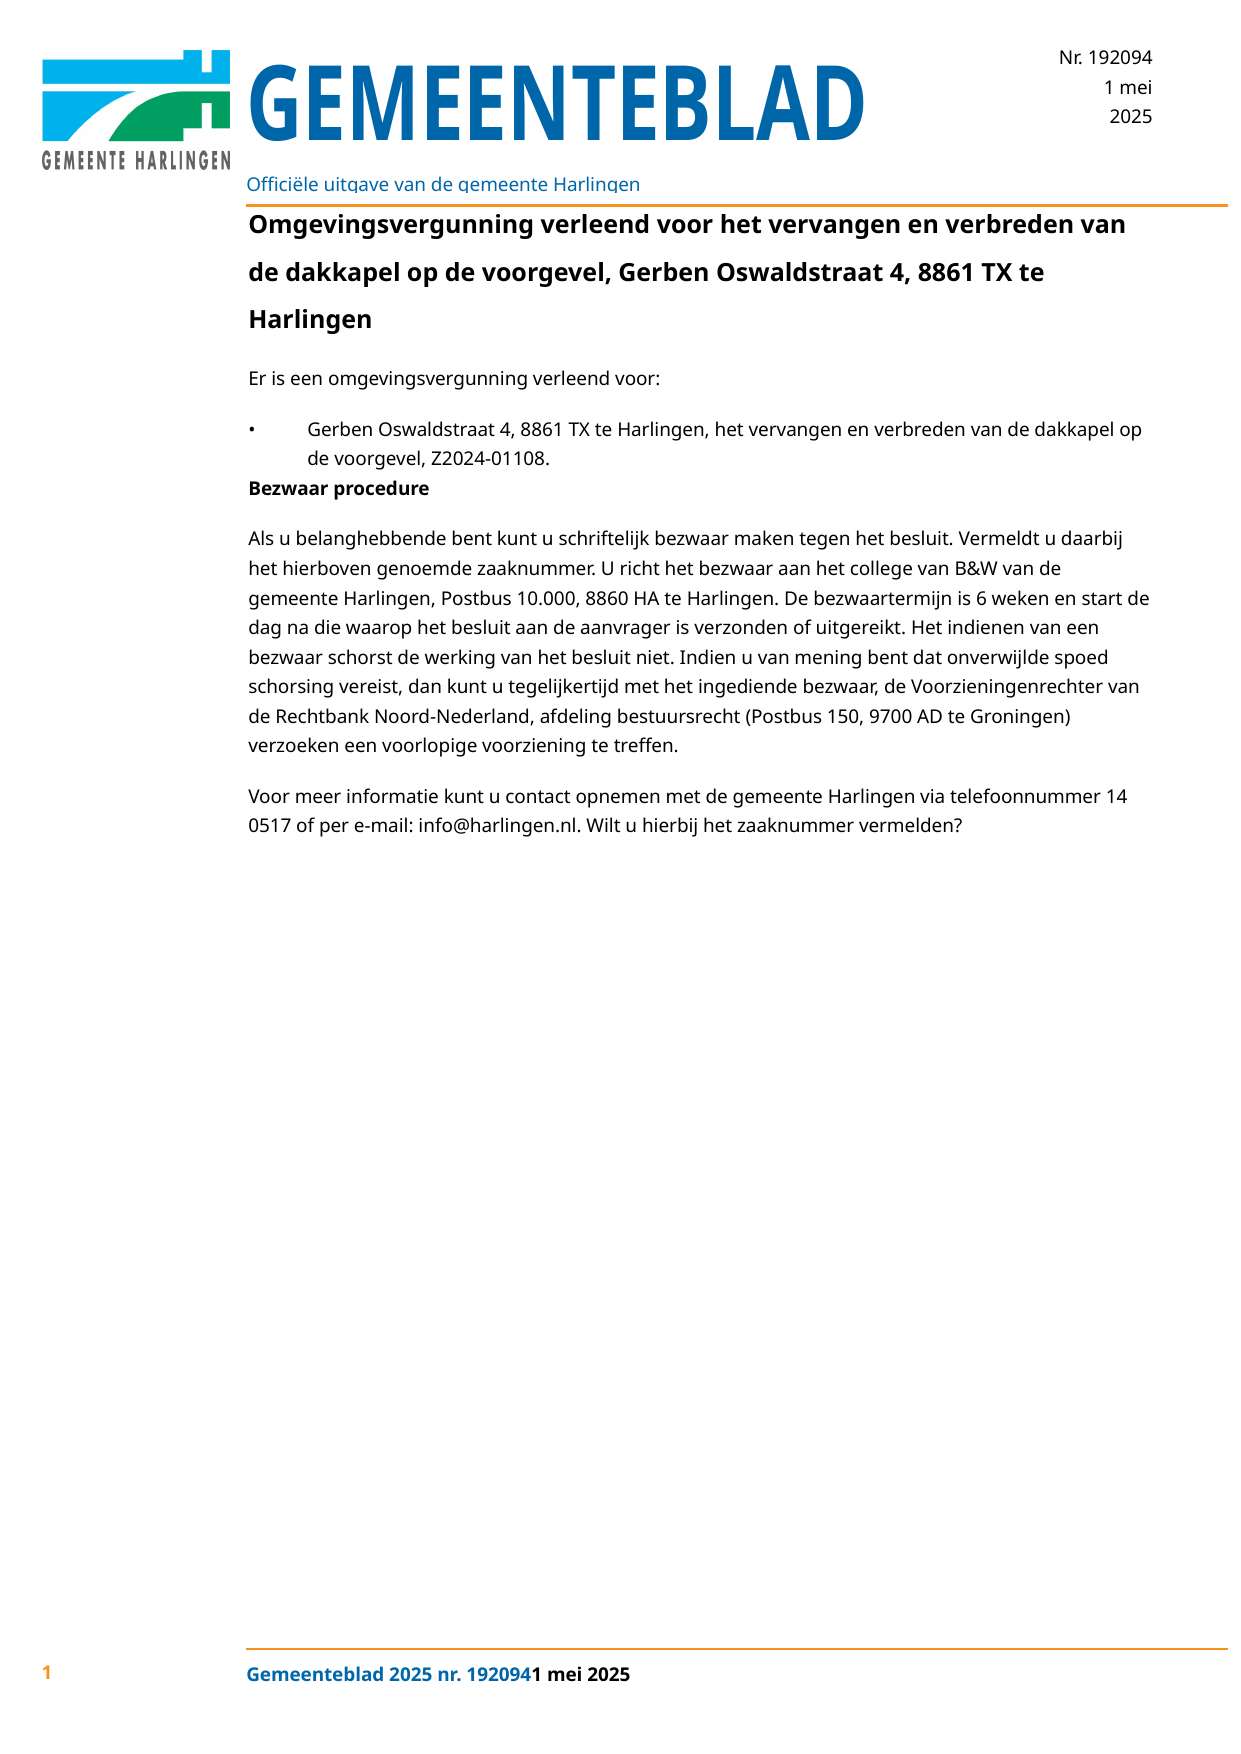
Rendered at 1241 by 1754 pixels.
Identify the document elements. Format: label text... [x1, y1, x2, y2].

text Omgevingsvergunning verleend voor het vervangen en verbreden van de dakkapel op de voorgevel, Gerben Oswaldstraat 4, 8861 TX te Harlingen [248, 207, 1152, 336]
text Voor meer informatie kunt u contact opnemen met de gemeente Harlingen via telefoonnummer 14 0517 of per e-mail: info@harlingen.nl. Wilt u hierbij het zaaknummer vermelden? [248, 783, 1152, 838]
text Er is een omgevingsvergunning verleend voor: [248, 366, 1152, 391]
text Als u belanghebbende bent kunt u schriftelijk bezwaar maken tegen het besluit. Vermeldt u daarbij het hierboven genoemde zaaknummer. U richt het bezwaar aan het college van B&W van de gemeente Harlingen, Postbus 10.000, 8860 HA te Harlingen. De bezwaartermijn is 6 weken en start de dag na die waarop het besluit aan de aanvrager is verzonden of uitgereikt. Het indienen van een bezwaar schorst de werking van het besluit niet. Indien u van mening bent dat onverwijlde spoed schorsing vereist, dan kunt u tegelijkertijd met het ingediende bezwaar, de Voorzieningenrechter van de Rechtbank Noord-Nederland, afdeling bestuursrecht (Postbus 150, 9700 AD te Groningen) verzoeken een voorlopige voorziening te treffen. [248, 526, 1152, 758]
picture [41, 47, 231, 172]
list Gerben Oswaldstraat 4, 8861 TX te Harlingen, het vervangen en verbreden van de dakkapel op de voorgevel, Z2024-01108. [248, 416, 1152, 471]
text Bezwaar procedure [248, 475, 1152, 501]
